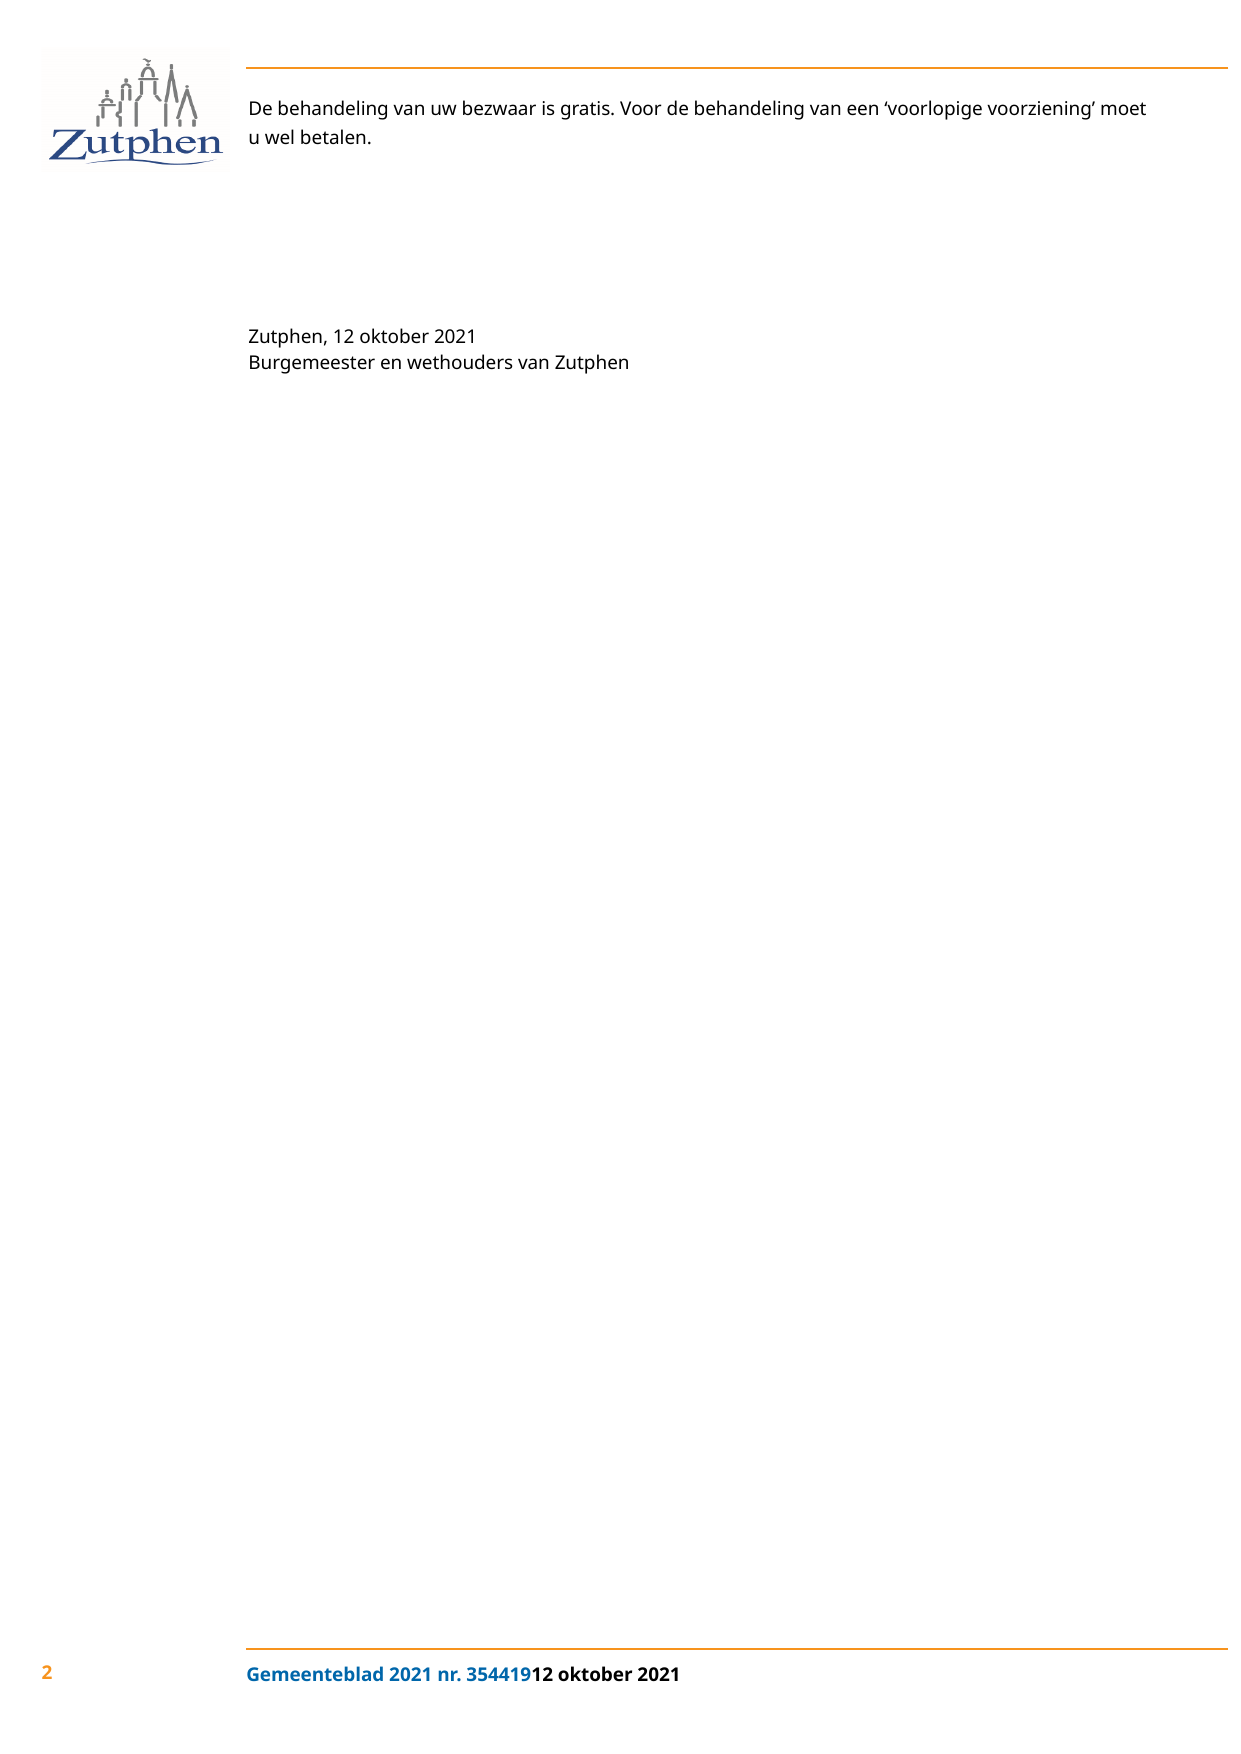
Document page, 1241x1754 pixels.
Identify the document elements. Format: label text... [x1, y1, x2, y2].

text Burgemeester en wethouders van Zutphen [248, 349, 1152, 375]
text De behandeling van uw bezwaar is gratis. Voor de behandeling van een ‘voorlopige voorziening’ moet u wel betalen. [248, 95, 1152, 150]
picture [41, 47, 231, 172]
text Zutphen, 12 oktober 2021 [248, 323, 1152, 349]
